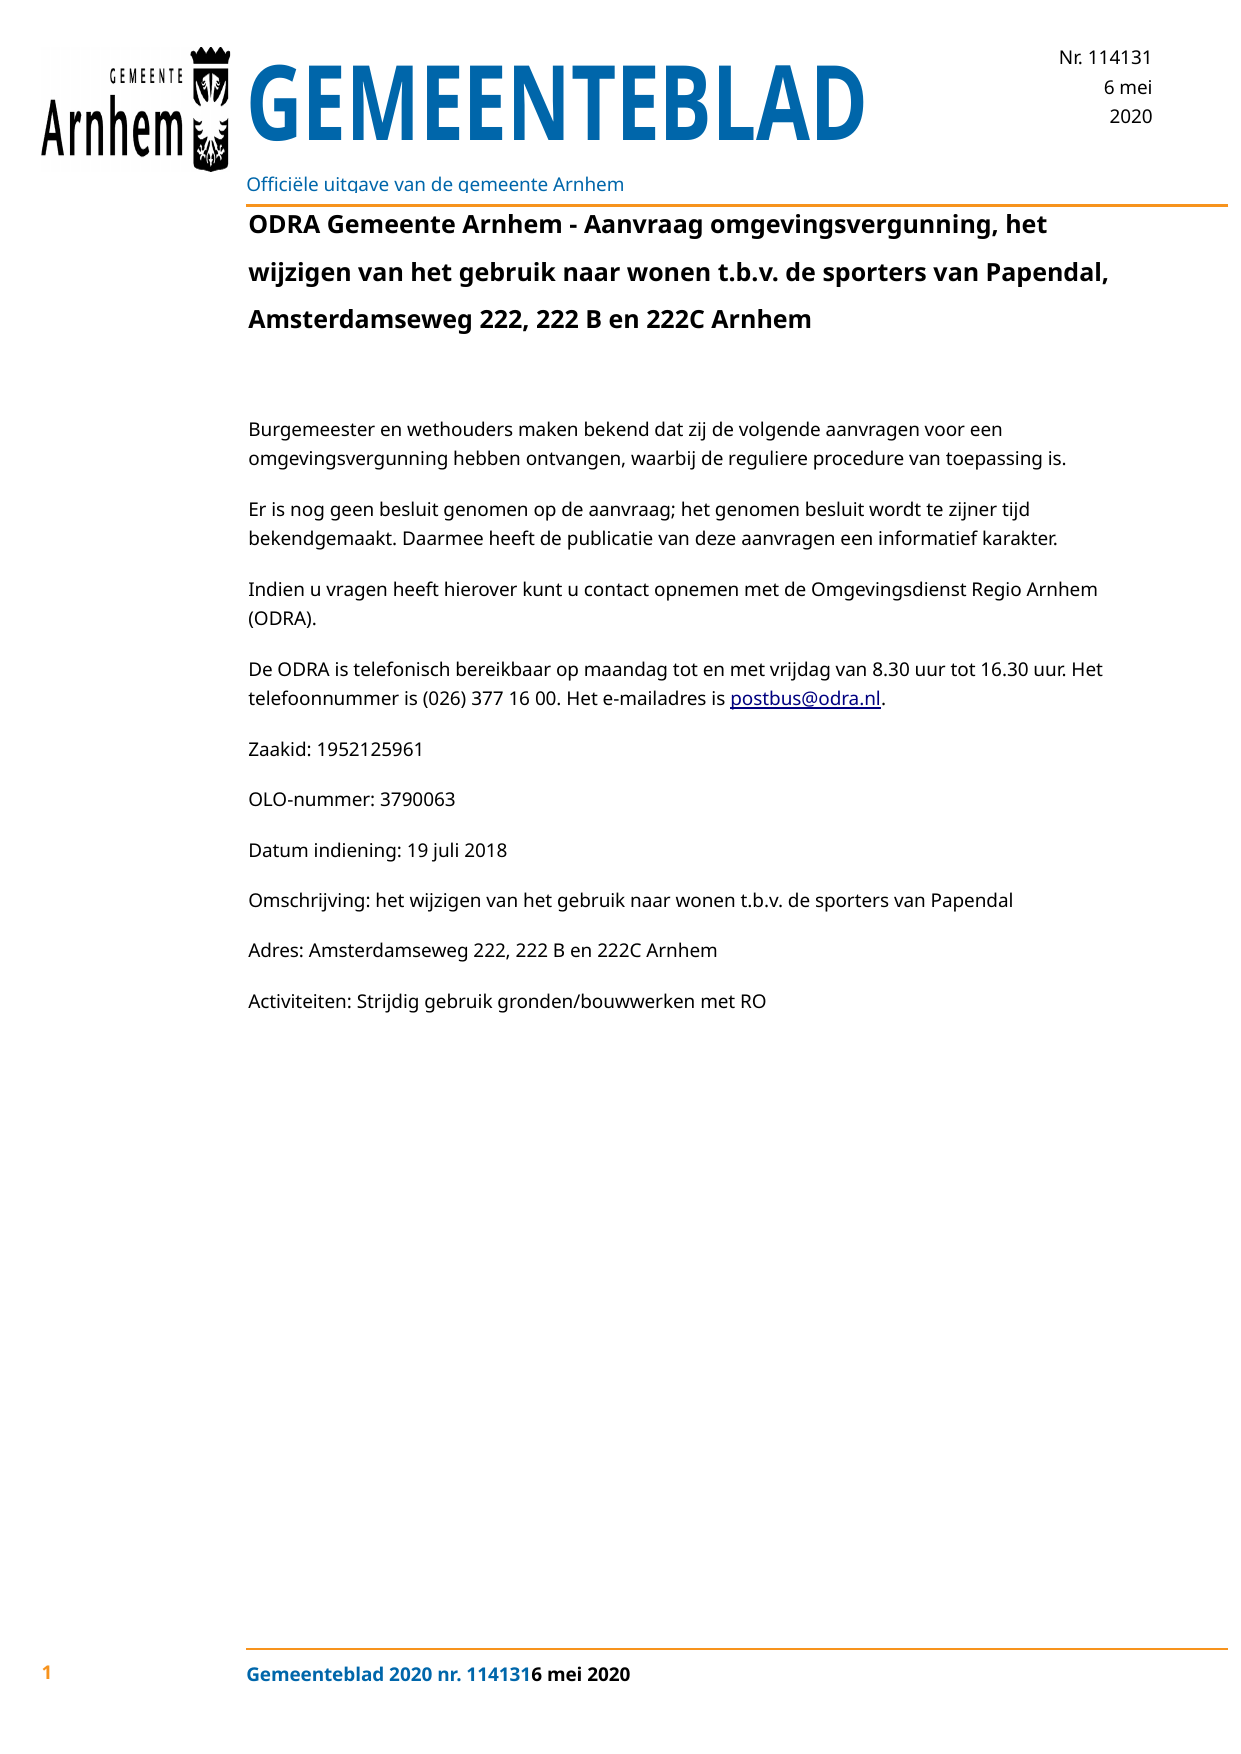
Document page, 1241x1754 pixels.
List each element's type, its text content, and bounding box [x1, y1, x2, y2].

picture [41, 47, 231, 172]
text Adres: Amsterdamseweg 222, 222 B en 222C Arnhem [248, 938, 1152, 963]
text Datum indiening: 19 juli 2018 [248, 837, 1152, 862]
text Zaakid: 1952125961 [248, 736, 1152, 762]
text Omschrijving: het wijzigen van het gebruik naar wonen t.b.v. de sporters van Papendal [248, 887, 1152, 913]
text OLO-nummer: 3790063 [248, 786, 1152, 812]
text Indien u vragen heeft hierover kunt u contact opnemen met de Omgevingsdienst Regio Arnhem (ODRA). [248, 576, 1152, 631]
text De ODRA is telefonisch bereikbaar op maandag tot en met vrijdag van 8.30 uur tot 16.30 uur. Het telefoonnummer is (026) 377 16 00. Het e-mailadres is postbus@odra.nl. [248, 656, 1152, 711]
text Er is nog geen besluit genomen op de aanvraag; het genomen besluit wordt te zijner tijd bekendgemaakt. Daarmee heeft de publicatie van deze aanvragen een informatief karakter. [248, 496, 1152, 551]
text Activiteiten: Strijdig gebruik gronden/bouwwerken met RO [248, 988, 1152, 1014]
text ODRA Gemeente Arnhem - Aanvraag omgevingsvergunning, het wijzigen van het gebruik naar wonen t.b.v. de sporters van Papendal, Amsterdamseweg 222, 222 B en 222C Arnhem [248, 207, 1152, 336]
text Burgemeester en wethouders maken bekend dat zij de volgende aanvragen voor een omgevingsvergunning hebben ontvangen, waarbij de reguliere procedure van toepassing is. [248, 416, 1152, 471]
